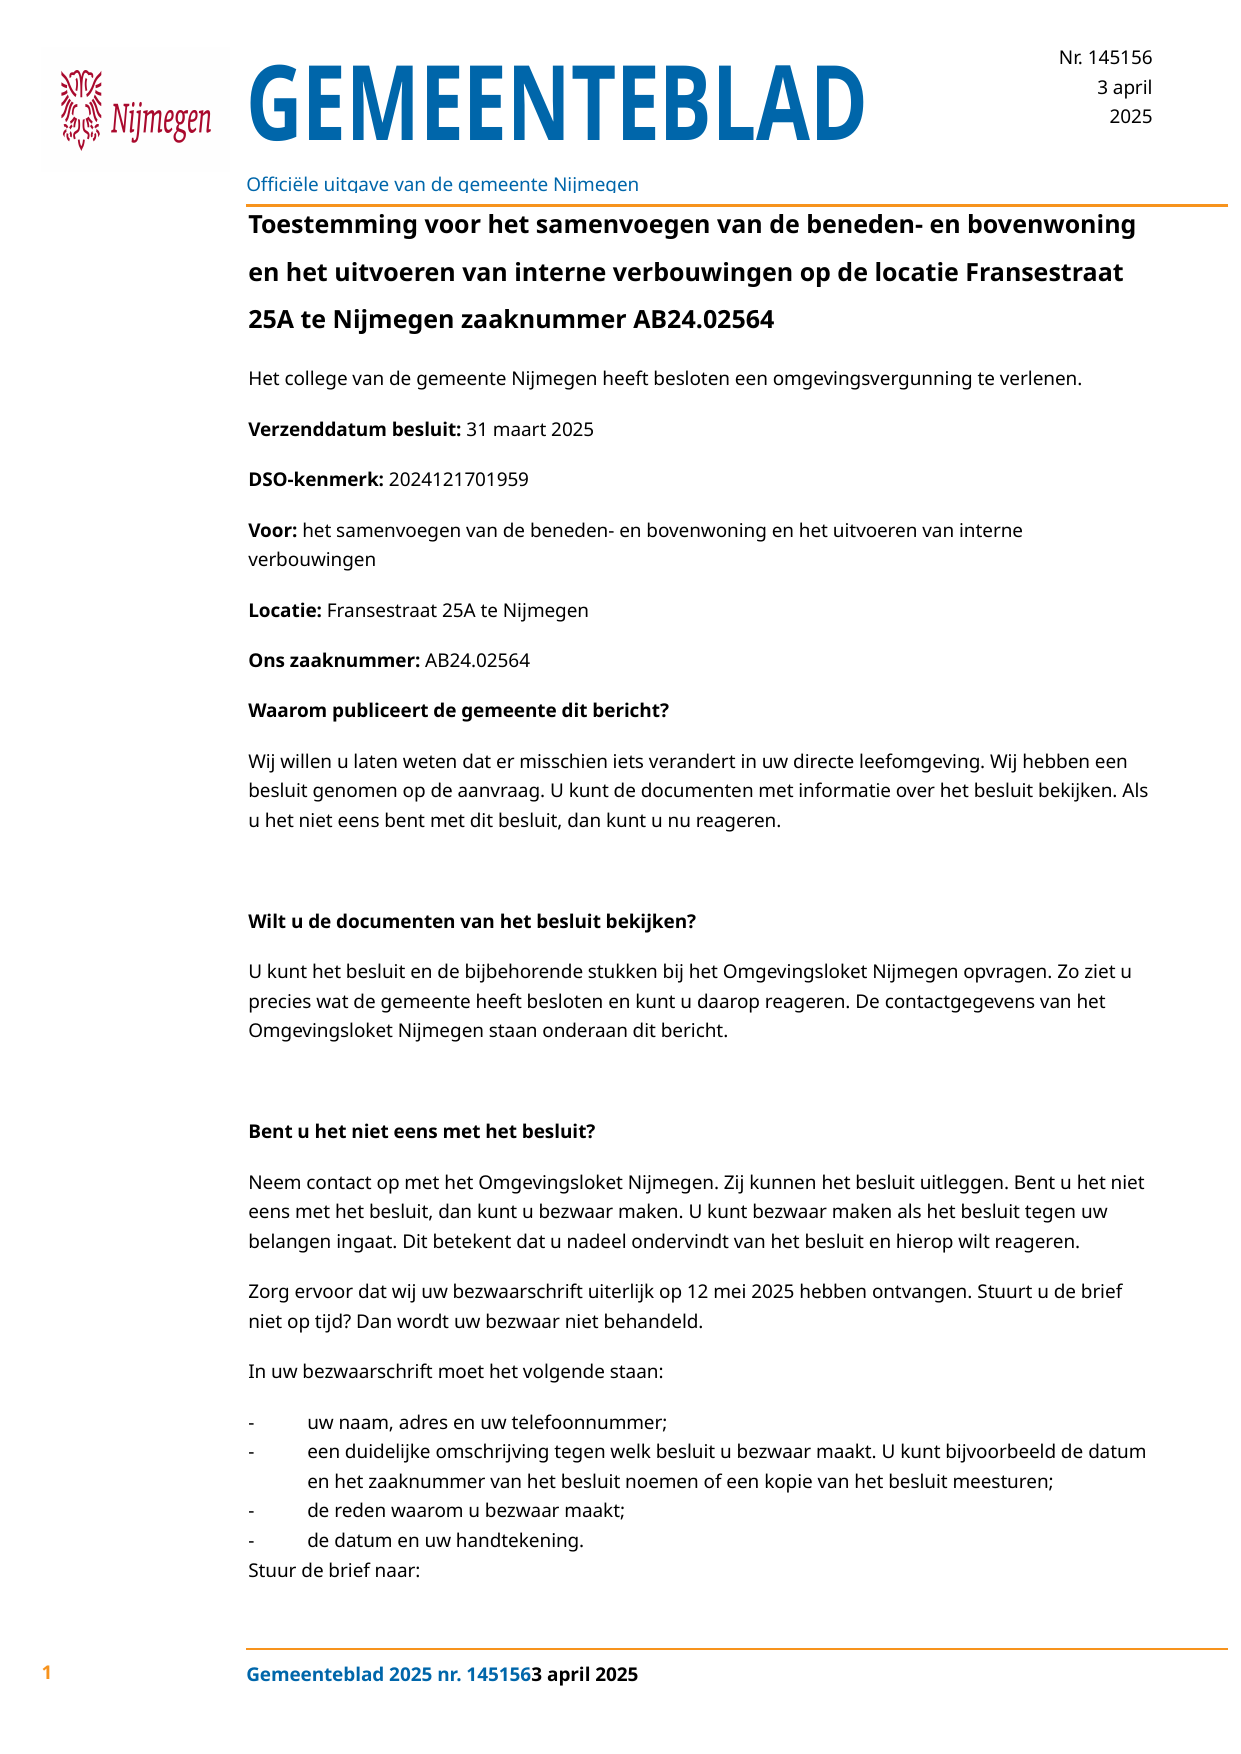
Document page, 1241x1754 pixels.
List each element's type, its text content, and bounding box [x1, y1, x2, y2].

text Wilt u de documenten van het besluit bekijken? [248, 908, 1152, 934]
text In uw bezwaarschrift moet het volgende staan: [248, 1358, 1152, 1384]
text Bent u het niet eens met het besluit? [248, 1118, 1152, 1144]
text Wij willen u laten weten dat er misschien iets verandert in uw directe leefomgeving. Wij hebben een besluit genomen op de aanvraag. U kunt de documenten met informatie over het besluit bekijken. Als u het niet eens bent met dit besluit, dan kunt u nu reageren. [248, 748, 1152, 833]
text Waarom publiceert de gemeente dit bericht? [248, 698, 1152, 723]
text Zorg ervoor dat wij uw bezwaarschrift uiterlijk op 12 mei 2025 hebben ontvangen. Stuurt u de brief niet op tijd? Dan wordt uw bezwaar niet behandeld. [248, 1278, 1152, 1334]
list de datum en uw handtekening. [248, 1527, 1152, 1553]
text Voor: het samenvoegen van de beneden- en bovenwoning en het uitvoeren van interne verbouwingen [248, 517, 1152, 572]
text Locatie: Fransestraat 25A te Nijmegen [248, 597, 1152, 622]
text U kunt het besluit en de bijbehorende stukken bij het Omgevingsloket Nijmegen opvragen. Zo ziet u precies wat de gemeente heeft besloten en kunt u daarop reageren. De contactgegevens van het Omgevingsloket Nijmegen staan onderaan dit bericht. [248, 958, 1152, 1043]
list de reden waarom u bezwaar maakt; [248, 1498, 1152, 1523]
text Het college van de gemeente Nijmegen heeft besloten een omgevingsvergunning te verlenen. [248, 366, 1152, 391]
list uw naam, adres en uw telefoonnummer; [248, 1409, 1152, 1434]
text DSO-kenmerk: 2024121701959 [248, 466, 1152, 492]
text Neem contact op met het Omgevingsloket Nijmegen. Zij kunnen het besluit uitleggen. Bent u het niet eens met het besluit, dan kunt u bezwaar maken. U kunt bezwaar maken als het besluit tegen uw belangen ingaat. Dit betekent dat u nadeel ondervindt van het besluit en hierop wilt reageren. [248, 1169, 1152, 1254]
text Toestemming voor het samenvoegen van de beneden- en bovenwoning en het uitvoeren van interne verbouwingen op de locatie Fransestraat 25A te Nijmegen zaaknummer AB24.02564 [248, 207, 1152, 336]
list een duidelijke omschrijving tegen welk besluit u bezwaar maakt. U kunt bijvoorbeeld de datum en het zaaknummer van het besluit noemen of een kopie van het besluit meesturen; [248, 1438, 1152, 1494]
text Stuur de brief naar: [248, 1557, 1152, 1582]
text Ons zaaknummer: AB24.02564 [248, 647, 1152, 673]
picture [41, 47, 231, 172]
text Verzenddatum besluit: 31 maart 2025 [248, 416, 1152, 442]
